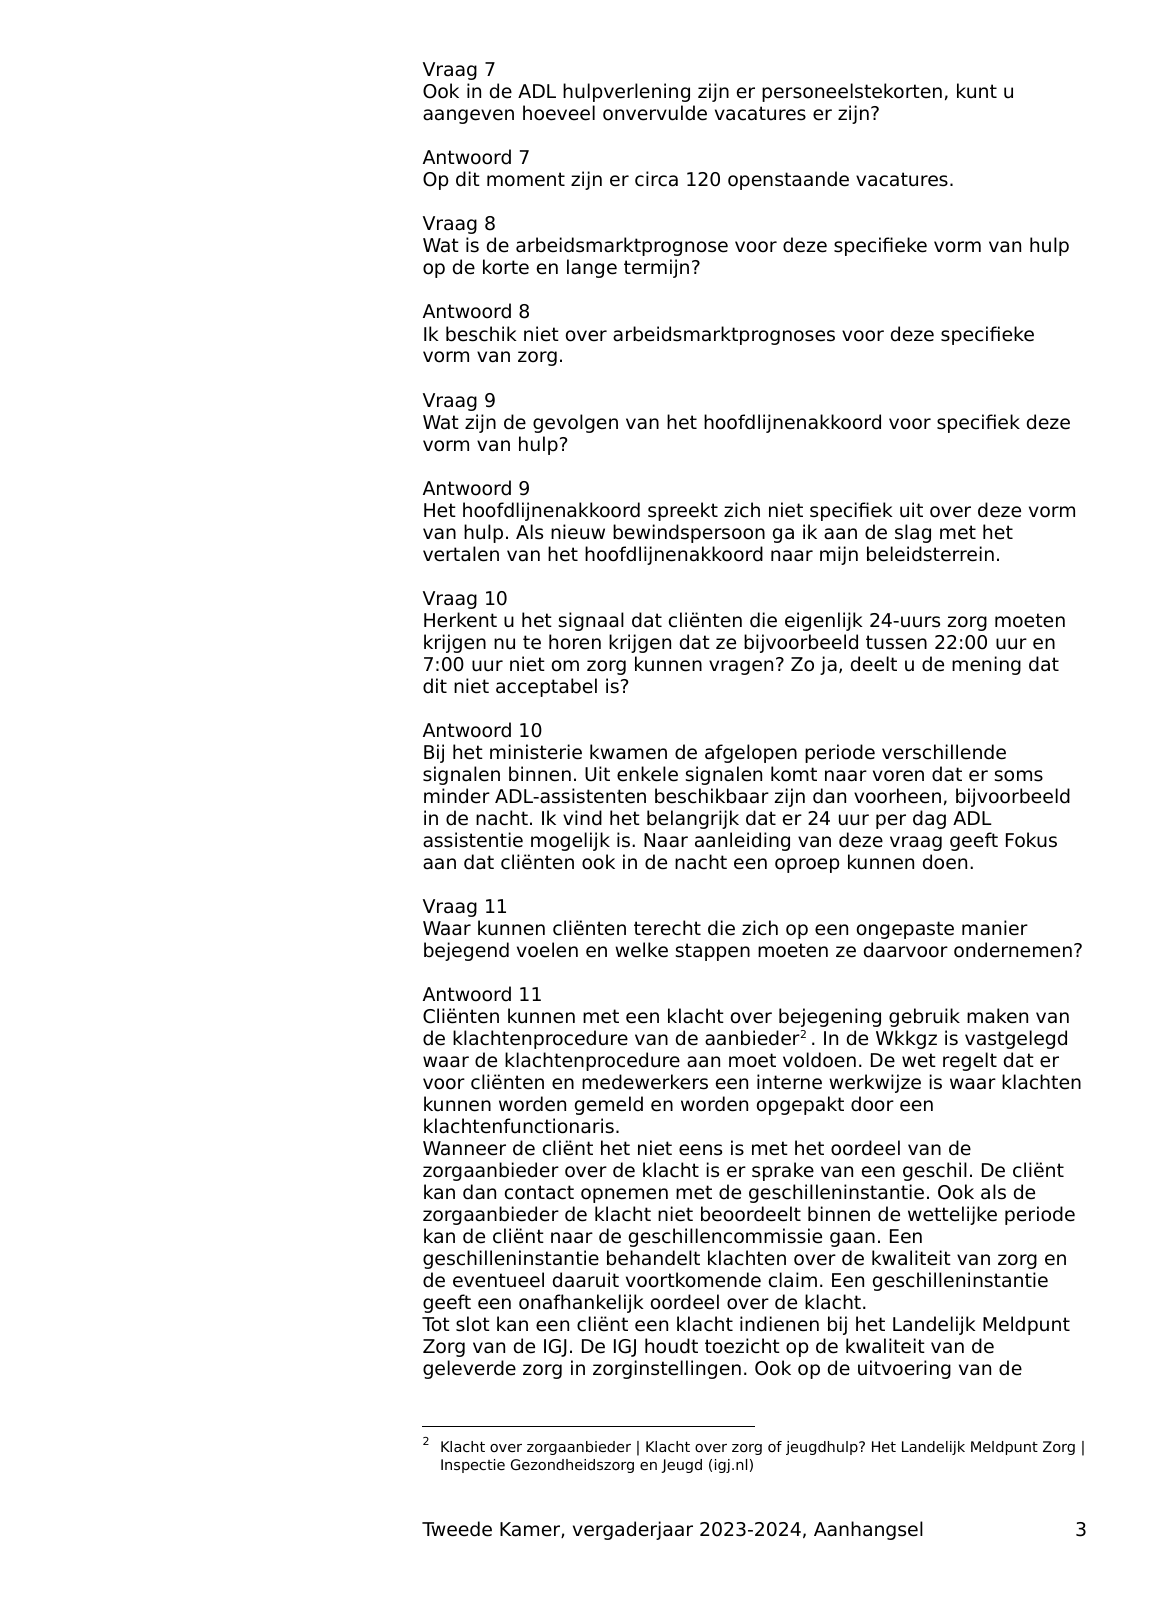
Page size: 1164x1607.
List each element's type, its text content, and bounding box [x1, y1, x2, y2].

text Het hoofdlijnenakkoord spreekt zich niet specifiek uit over deze vorm van hulp. Als nieuw bewindspersoon ga ik aan de slag met het vertalen van het hoofdlijnenakkoord naar mijn beleidsterrein. [422, 500, 1087, 566]
text Wat zijn de gevolgen van het hoofdlijnenakkoord voor specifiek deze vorm van hulp? [422, 412, 1087, 456]
text Op dit moment zijn er circa 120 openstaande vacatures. [422, 169, 1087, 191]
text Vraag 11 [422, 896, 1087, 918]
text Wanneer de cliënt het niet eens is met het oordeel van de zorgaanbieder over de klacht is er sprake van een geschil. De cliënt kan dan contact opnemen met de geschilleninstantie. Ook als de zorgaanbieder de klacht niet beoordeelt binnen de wettelijke periode kan de cliënt naar de geschillencommissie gaan. Een geschilleninstantie behandelt klachten over de kwaliteit van zorg en de eventueel daaruit voortkomende claim. Een geschilleninstantie geeft een onafhankelijk oordeel over de klacht. [422, 1138, 1087, 1314]
text Vraag 10 [422, 588, 1087, 610]
text Antwoord 8 [422, 301, 1087, 323]
text Antwoord 7 [422, 147, 1087, 169]
text Ook in de ADL hulpverlening zijn er personeelstekorten, kunt u aangeven hoeveel onvervulde vacatures er zijn? [422, 81, 1087, 125]
text Vraag 7 [422, 59, 1087, 81]
text Bij het ministerie kwamen de afgelopen periode verschillende signalen binnen. Uit enkele signalen komt naar voren dat er soms minder ADL-assistenten beschikbaar zijn dan voorheen, bijvoorbeeld in de nacht. Ik vind het belangrijk dat er 24 uur per dag ADL assistentie mogelijk is. Naar aanleiding van deze vraag geeft Fokus aan dat cliënten ook in de nacht een oproep kunnen doen. [422, 742, 1087, 874]
text Waar kunnen cliënten terecht die zich op een ongepaste manier bejegend voelen en welke stappen moeten ze daarvoor ondernemen? [422, 918, 1087, 962]
text Klacht over zorgaanbieder | Klacht over zorg of jeugdhulp? Het Landelijk Meldpunt Zorg | Inspectie Gezondheidszorg en Jeugd (igj.nl) [422, 1435, 1087, 1474]
text Vraag 9 [422, 389, 1087, 412]
text Vraag 8 [422, 213, 1087, 235]
text Antwoord 9 [422, 478, 1087, 500]
text Cliënten kunnen met een klacht over bejegening gebruik maken van de klachtenprocedure van de aanbieder. In de Wkkgz is vastgelegd waar de klachtenprocedure aan moet voldoen. De wet regelt dat er voor cliënten en medewerkers een interne werkwijze is waar klachten kunnen worden gemeld en worden opgepakt door een klachtenfunctionaris. [422, 1006, 1087, 1138]
text Herkent u het signaal dat cliënten die eigenlijk 24-uurs zorg moeten krijgen nu te horen krijgen dat ze bijvoorbeeld tussen 22:00 uur en 7:00 uur niet om zorg kunnen vragen? Zo ja, deelt u de mening dat dit niet acceptabel is? [422, 610, 1087, 698]
text Antwoord 10 [422, 720, 1087, 742]
text Wat is de arbeidsmarktprognose voor deze specifieke vorm van hulp op de korte en lange termijn? [422, 235, 1087, 279]
text Antwoord 11 [422, 984, 1087, 1006]
text Ik beschik niet over arbeidsmarktprognoses voor deze specifieke vorm van zorg. [422, 323, 1087, 367]
text Tot slot kan een cliënt een klacht indienen bij het Landelijk Meldpunt Zorg van de IGJ. De IGJ houdt toezicht op de kwaliteit van de geleverde zorg in zorginstellingen. Ook op de uitvoering van de [422, 1314, 1087, 1380]
